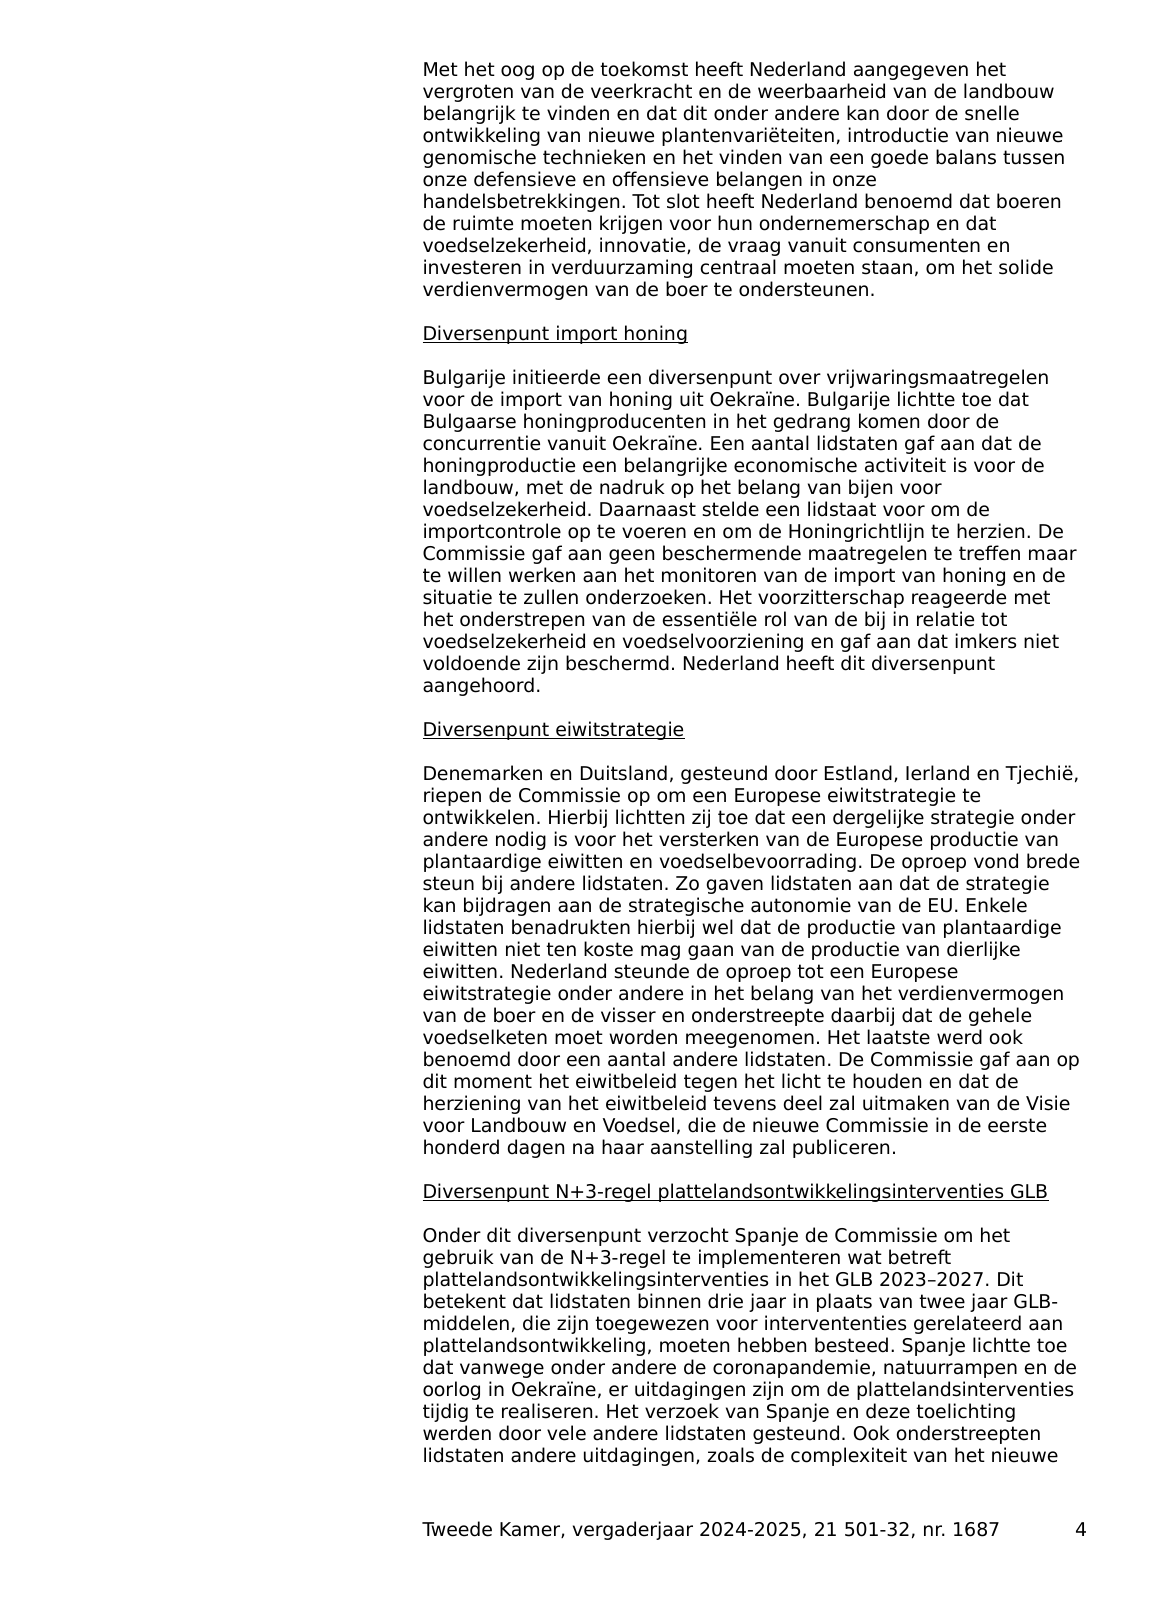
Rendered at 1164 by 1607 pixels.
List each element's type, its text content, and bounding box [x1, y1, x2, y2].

text Denemarken en Duitsland, gesteund door Estland, Ierland en Tjechië, riepen de Commissie op om een Europese eiwitstrategie te ontwikkelen. Hierbij lichtten zij toe dat een dergelijke strategie onder andere nodig is voor het versterken van de Europese productie van plantaardige eiwitten en voedselbevoorrading. De oproep vond brede steun bij andere lidstaten. Zo gaven lidstaten aan dat de strategie kan bijdragen aan de strategische autonomie van de EU. Enkele lidstaten benadrukten hierbij wel dat de productie van plantaardige eiwitten niet ten koste mag gaan van de productie van dierlijke eiwitten. Nederland steunde de oproep tot een Europese eiwitstrategie onder andere in het belang van het verdienvermogen van de boer en de visser en onderstreepte daarbij dat de gehele voedselketen moet worden meegenomen. Het laatste werd ook benoemd door een aantal andere lidstaten. De Commissie gaf aan op dit moment het eiwitbeleid tegen het licht te houden en dat de herziening van het eiwitbeleid tevens deel zal uitmaken van de Visie voor Landbouw en Voedsel, die de nieuwe Commissie in de eerste honderd dagen na haar aanstelling zal publiceren. [422, 763, 1087, 1159]
text Onder dit diversenpunt verzocht Spanje de Commissie om het gebruik van de N+3-regel te implementeren wat betreft plattelandsontwikkelingsinterventies in het GLB 2023–2027. Dit betekent dat lidstaten binnen drie jaar in plaats van twee jaar GLB-middelen, die zijn toegewezen voor intervententies gerelateerd aan plattelandsontwikkeling, moeten hebben besteed. Spanje lichtte toe dat vanwege onder andere de coronapandemie, natuurrampen en de oorlog in Oekraïne, er uitdagingen zijn om de plattelandsinterventies tijdig te realiseren. Het verzoek van Spanje en deze toelichting werden door vele andere lidstaten gesteund. Ook onderstreepten lidstaten andere uitdagingen, zoals de complexiteit van het nieuwe [422, 1225, 1087, 1467]
subtitle Diversenpunt N+3-regel plattelandsontwikkelingsinterventies GLB [422, 1181, 1087, 1203]
subtitle Diversenpunt eiwitstrategie [422, 719, 1087, 741]
subtitle Diversenpunt import honing [422, 323, 1087, 345]
text Bulgarije initieerde een diversenpunt over vrijwaringsmaatregelen voor de import van honing uit Oekraïne. Bulgarije lichtte toe dat Bulgaarse honingproducenten in het gedrang komen door de concurrentie vanuit Oekraïne. Een aantal lidstaten gaf aan dat de honingproductie een belangrijke economische activiteit is voor de landbouw, met de nadruk op het belang van bijen voor voedselzekerheid. Daarnaast stelde een lidstaat voor om de importcontrole op te voeren en om de Honingrichtlijn te herzien. De Commissie gaf aan geen beschermende maatregelen te treffen maar te willen werken aan het monitoren van de import van honing en de situatie te zullen onderzoeken. Het voorzitterschap reageerde met het onderstrepen van de essentiële rol van de bij in relatie tot voedselzekerheid en voedselvoorziening en gaf aan dat imkers niet voldoende zijn beschermd. Nederland heeft dit diversenpunt aangehoord. [422, 367, 1087, 697]
text Met het oog op de toekomst heeft Nederland aangegeven het vergroten van de veerkracht en de weerbaarheid van de landbouw belangrijk te vinden en dat dit onder andere kan door de snelle ontwikkeling van nieuwe plantenvariëteiten, introductie van nieuwe genomische technieken en het vinden van een goede balans tussen onze defensieve en offensieve belangen in onze handelsbetrekkingen. Tot slot heeft Nederland benoemd dat boeren de ruimte moeten krijgen voor hun ondernemerschap en dat voedselzekerheid, innovatie, de vraag vanuit consumenten en investeren in verduurzaming centraal moeten staan, om het solide verdienvermogen van de boer te ondersteunen. [422, 59, 1087, 301]
